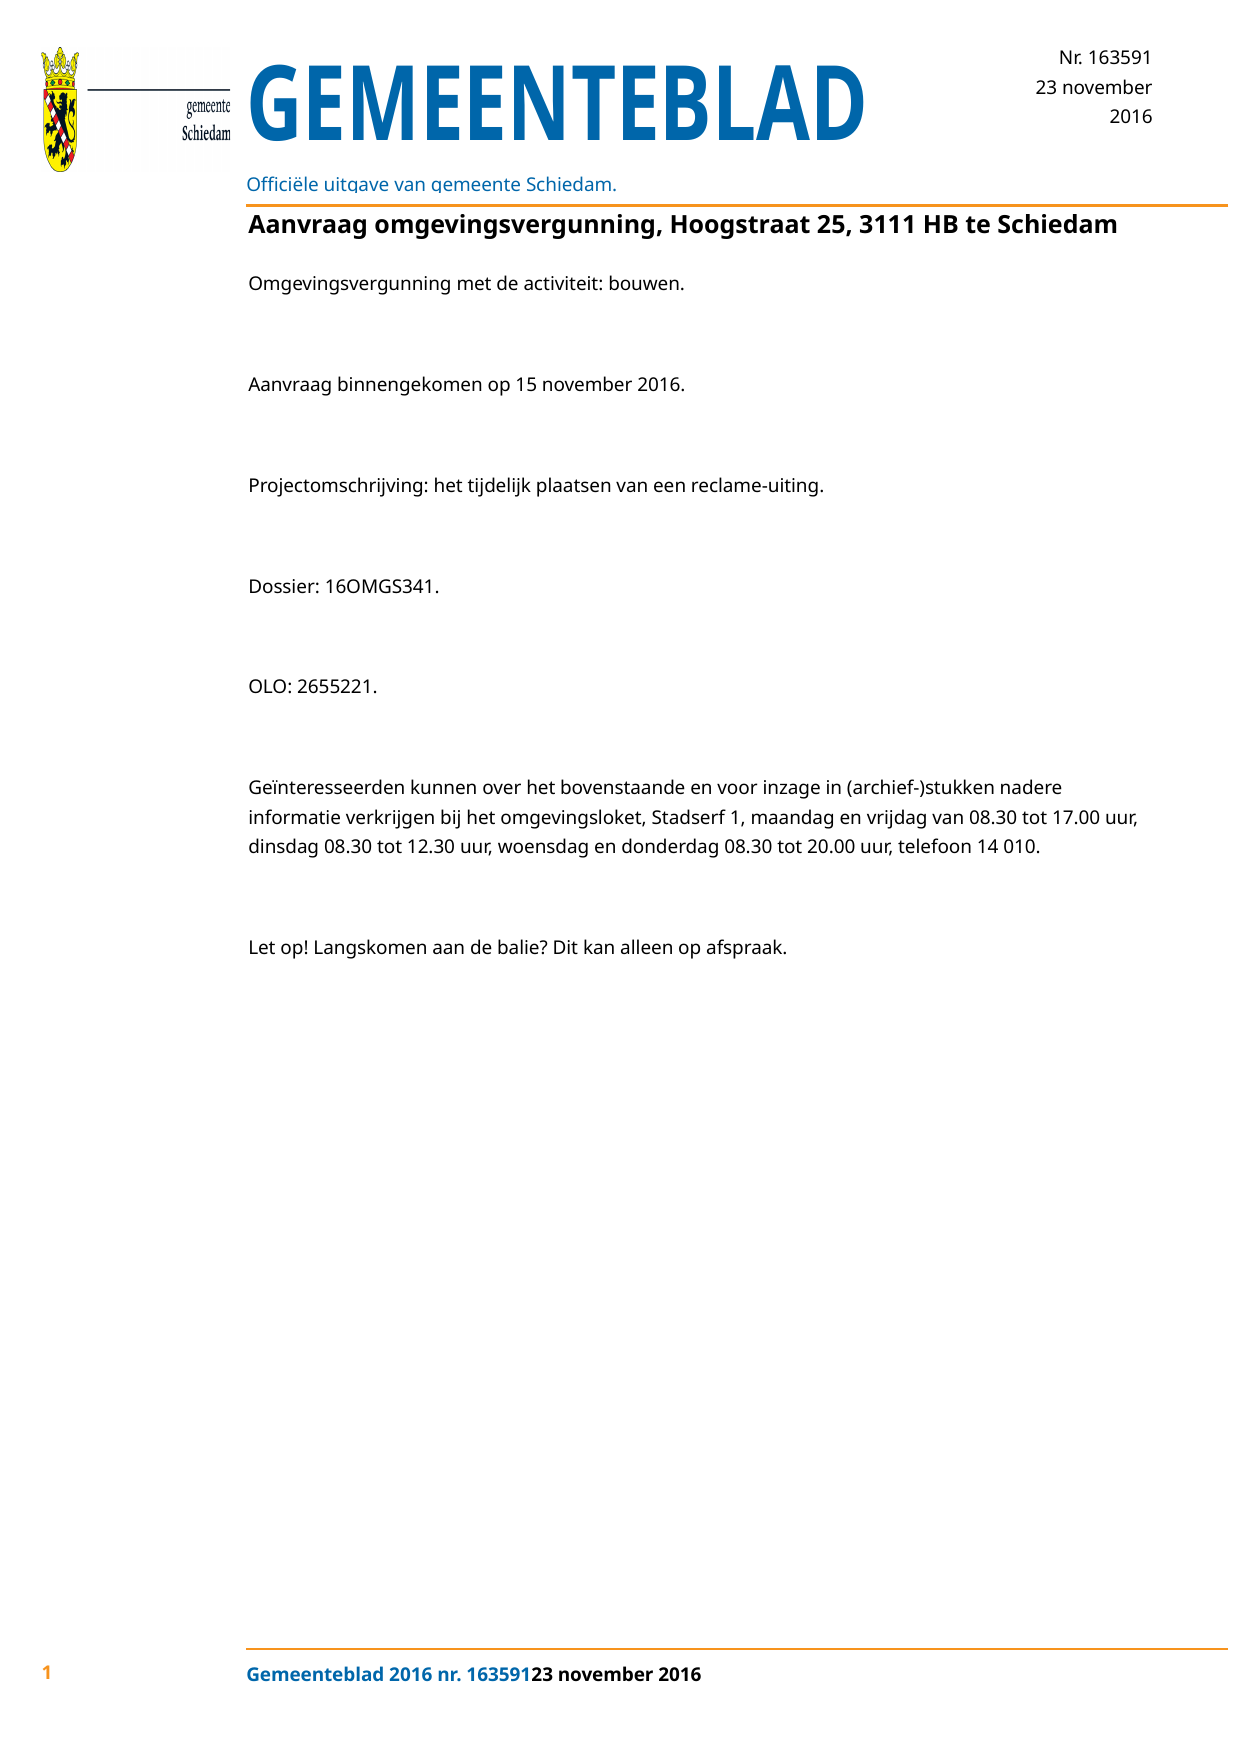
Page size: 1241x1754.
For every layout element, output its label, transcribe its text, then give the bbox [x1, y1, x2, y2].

text Geïnteresseerden kunnen over het bovenstaande en voor inzage in (archief-)stukken nadere informatie verkrijgen bij het omgevingsloket, Stadserf 1, maandag en vrijdag van 08.30 tot 17.00 uur, dinsdag 08.30 tot 12.30 uur, woensdag en donderdag 08.30 tot 20.00 uur, telefoon 14 010. [248, 774, 1152, 859]
text Aanvraag omgevingsvergunning, Hoogstraat 25, 3111 HB te Schiedam [248, 207, 1152, 241]
text Aanvraag binnengekomen op 15 november 2016. [248, 371, 1152, 397]
text Dossier: 16OMGS341. [248, 573, 1152, 598]
text Omgevingsvergunning met de activiteit: bouwen. [248, 270, 1152, 296]
text Projectomschrijving: het tijdelijk plaatsen van een reclame-uiting. [248, 472, 1152, 498]
text OLO: 2655221. [248, 674, 1152, 699]
picture [41, 47, 231, 172]
text Let op! Langskomen aan de balie? Dit kan alleen op afspraak. [248, 934, 1152, 960]
